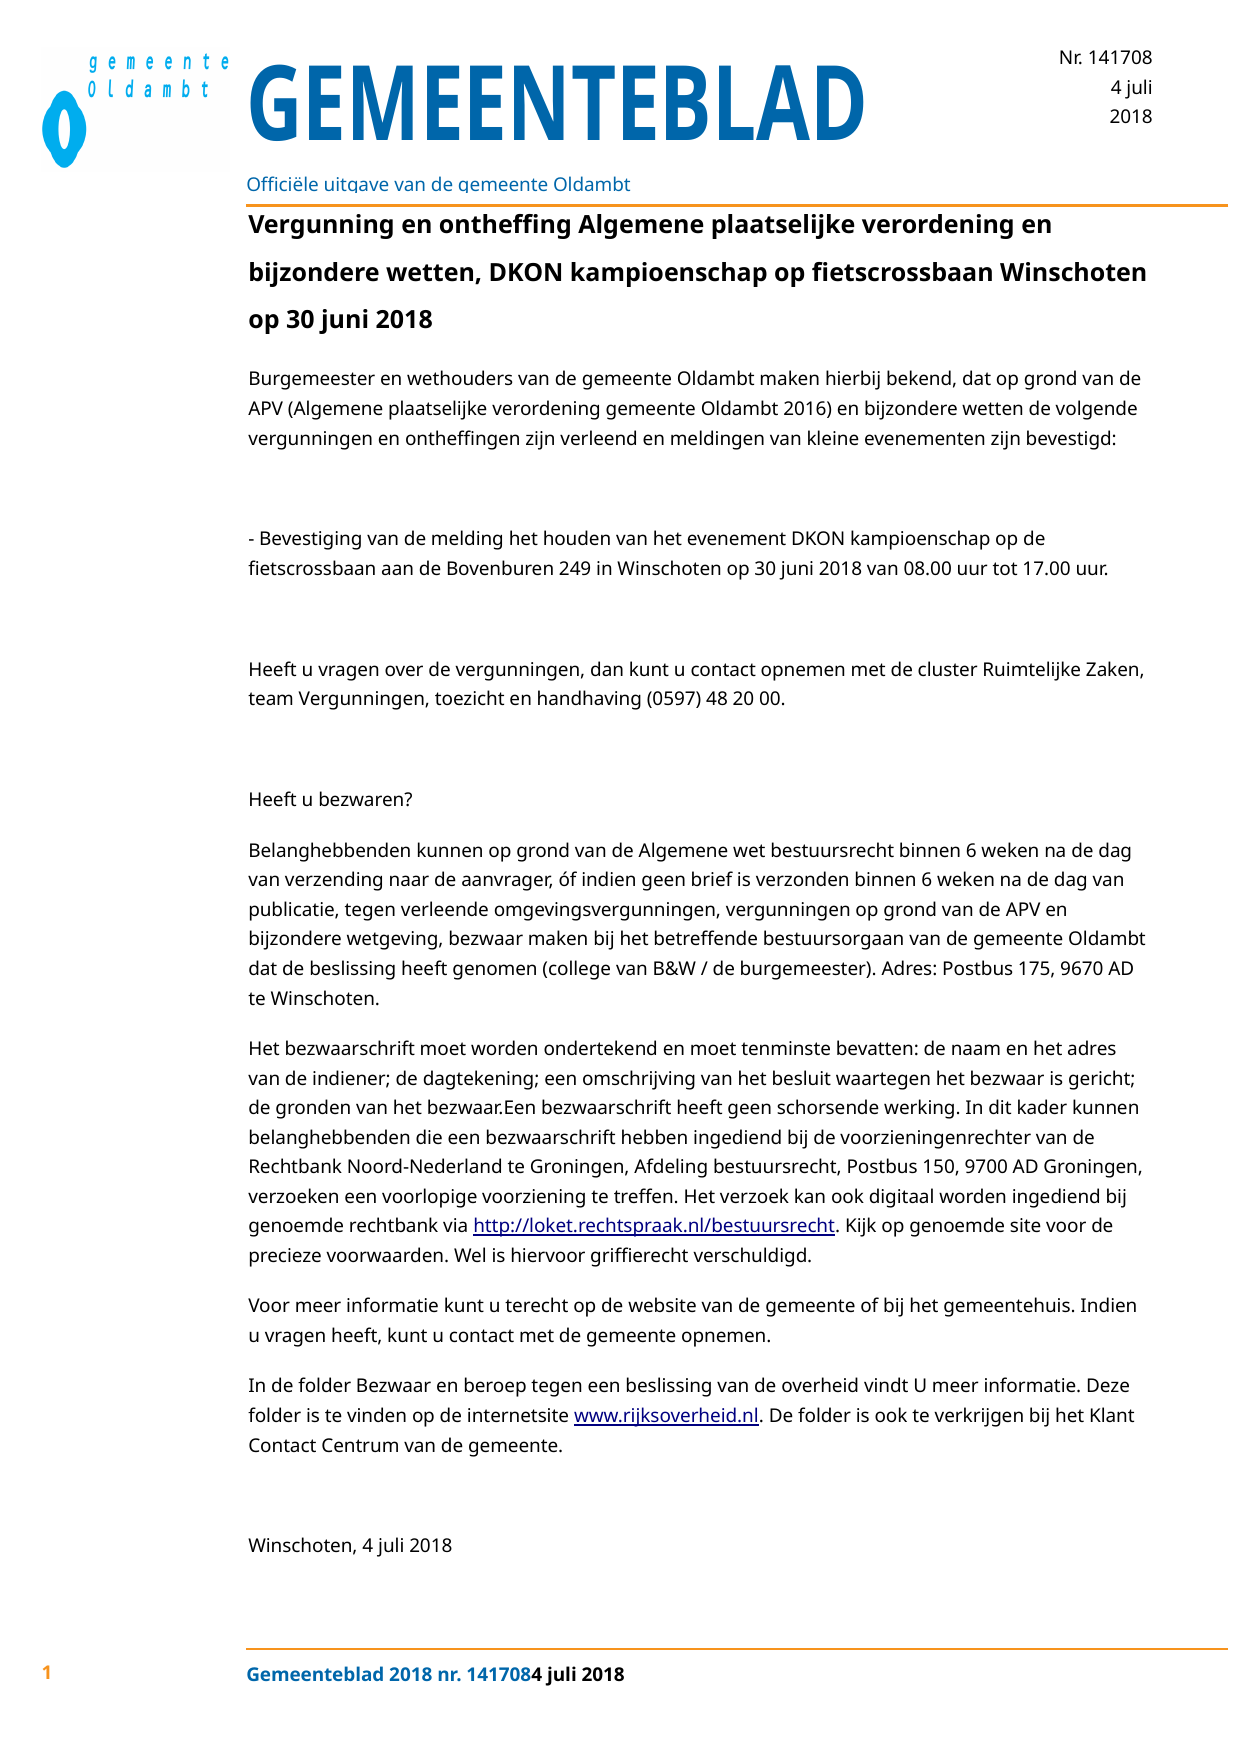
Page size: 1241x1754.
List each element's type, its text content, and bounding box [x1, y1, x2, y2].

text - Bevestiging van de melding het houden van het evenement DKON kampioenschap op de fietscrossbaan aan de Bovenburen 249 in Winschoten op 30 juni 2018 van 08.00 uur tot 17.00 uur. [248, 526, 1152, 581]
text Het bezwaarschrift moet worden ondertekend en moet tenminste bevatten: de naam en het adres van de indiener; de dagtekening; een omschrijving van het besluit waartegen het bezwaar is gericht; de gronden van het bezwaar.Een bezwaarschrift heeft geen schorsende werking. In dit kader kunnen belanghebbenden die een bezwaarschrift hebben ingediend bij de voorzieningenrechter van de Rechtbank Noord-Nederland te Groningen, Afdeling bestuursrecht, Postbus 150, 9700 AD Groningen, verzoeken een voorlopige voorziening te treffen. Het verzoek kan ook digitaal worden ingediend bij genoemde rechtbank via http://loket.rechtspraak.nl/bestuursrecht. Kijk op genoemde site voor de precieze voorwaarden. Wel is hiervoor griffierecht verschuldigd. [248, 1035, 1152, 1268]
text In de folder Bezwaar en beroep tegen een beslissing van de overheid vindt U meer informatie. Deze folder is te vinden op de internetsite www.rijksoverheid.nl. De folder is ook te verkrijgen bij het Klant Contact Centrum van de gemeente. [248, 1373, 1152, 1457]
text Winschoten, 4 juli 2018 [248, 1533, 1152, 1558]
text Heeft u vragen over de vergunningen, dan kunt u contact opnemen met de cluster Ruimtelijke Zaken, team Vergunningen, toezicht en handhaving (0597) 48 20 00. [248, 656, 1152, 711]
text Voor meer informatie kunt u terecht op de website van de gemeente of bij het gemeentehuis. Indien u vragen heeft, kunt u contact met de gemeente opnemen. [248, 1293, 1152, 1348]
text Burgemeester en wethouders van de gemeente Oldambt maken hierbij bekend, dat op grond van de APV (Algemene plaatselijke verordening gemeente Oldambt 2016) en bijzondere wetten de volgende vergunningen en ontheffingen zijn verleend en meldingen van kleine evenementen zijn bevestigd: [248, 366, 1152, 450]
text Vergunning en ontheffing Algemene plaatselijke verordening en bijzondere wetten, DKON kampioenschap op fietscrossbaan Winschoten op 30 juni 2018 [248, 207, 1152, 336]
text Heeft u bezwaren? [248, 786, 1152, 812]
picture [41, 47, 231, 172]
text Belanghebbenden kunnen op grond van de Algemene wet bestuursrecht binnen 6 weken na de dag van verzending naar de aanvrager, óf indien geen brief is verzonden binnen 6 weken na de dag van publicatie, tegen verleende omgevingsvergunningen, vergunningen op grond van de APV en bijzondere wetgeving, bezwaar maken bij het betreffende bestuursorgaan van de gemeente Oldambt dat de beslissing heeft genomen (college van B&W / de burgemeester). Adres: Postbus 175, 9670 AD te Winschoten. [248, 837, 1152, 1010]
